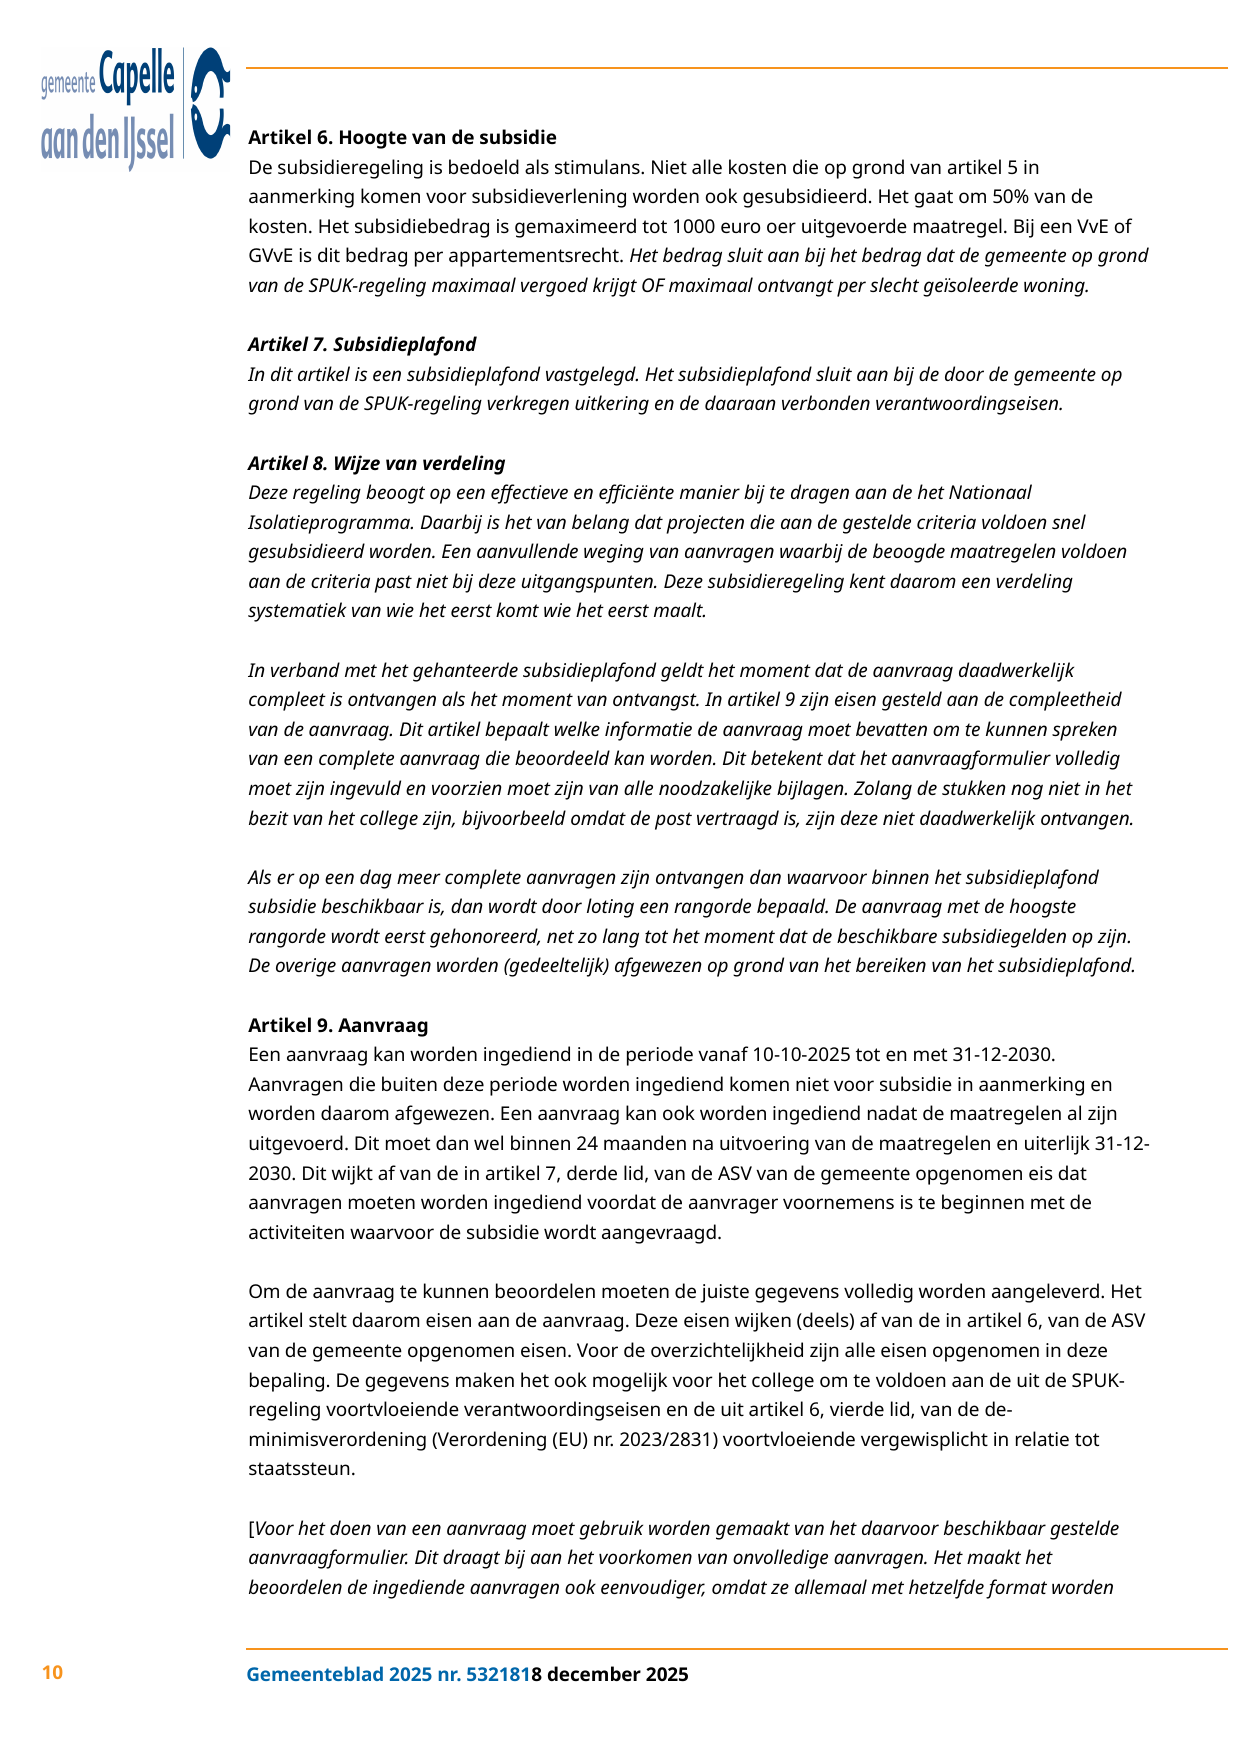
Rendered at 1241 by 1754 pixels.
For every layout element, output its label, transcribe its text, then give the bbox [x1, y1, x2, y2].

text Als er op een dag meer complete aanvragen zijn ontvangen dan waarvoor binnen het subsidieplafond subsidie beschikbaar is, dan wordt door loting een rangorde bepaald. De aanvraag met de hoogste rangorde wordt eerst gehonoreerd, net zo lang tot het moment dat de beschikbare subsidiegelden op zijn. De overige aanvragen worden (gedeeltelijk) afgewezen op grond van het bereiken van het subsidieplafond. [248, 864, 1152, 978]
text [Voor het doen van een aanvraag moet gebruik worden gemaakt van het daarvoor beschikbaar gestelde aanvraagformulier. Dit draagt bij aan het voorkomen van onvolledige aanvragen. Het maakt het beoordelen de ingediende aanvragen ook eenvoudiger, omdat ze allemaal met hetzelfde format worden [248, 1515, 1152, 1600]
text Artikel 6. Hoogte van de subsidie [248, 124, 1152, 150]
text In verband met het gehanteerde subsidieplafond geldt het moment dat de aanvraag daadwerkelijk compleet is ontvangen als het moment van ontvangst. In artikel 9 zijn eisen gesteld aan de compleetheid van de aanvraag. Dit artikel bepaalt welke informatie de aanvraag moet bevatten om te kunnen spreken van een complete aanvraag die beoordeeld kan worden. Dit betekent dat het aanvraagformulier volledig moet zijn ingevuld en voorzien moet zijn van alle noodzakelijke bijlagen. Zolang de stukken nog niet in het bezit van het college zijn, bijvoorbeeld omdat de post vertraagd is, zijn deze niet daadwerkelijk ontvangen. [248, 657, 1152, 831]
text Om de aanvraag te kunnen beoordelen moeten de juiste gegevens volledig worden aangeleverd. Het artikel stelt daarom eisen aan de aanvraag. Deze eisen wijken (deels) af van de in artikel 6, van de ASV van de gemeente opgenomen eisen. Voor de overzichtelijkheid zijn alle eisen opgenomen in deze bepaling. De gegevens maken het ook mogelijk voor het college om te voldoen aan de uit de SPUK-regeling voortvloeiende verantwoordingseisen en de uit artikel 6, vierde lid, van de de-minimisverordening (Verordening (EU) nr. 2023/2831) voortvloeiende vergewisplicht in relatie tot staatssteun. [248, 1278, 1152, 1481]
text De subsidieregeling is bedoeld als stimulans. Niet alle kosten die op grond van artikel 5 in aanmerking komen voor subsidieverlening worden ook gesubsidieerd. Het gaat om 50% van de kosten. Het subsidiebedrag is gemaximeerd tot 1000 euro oer uitgevoerde maatregel. Bij een VvE of GVvE is dit bedrag per appartementsrecht. Het bedrag sluit aan bij het bedrag dat de gemeente op grond van de SPUK-regeling maximaal vergoed krijgt OF maximaal ontvangt per slecht geïsoleerde woning. [248, 154, 1152, 298]
picture [41, 47, 231, 172]
text Een aanvraag kan worden ingediend in de periode vanaf 10-10-2025 tot en met 31-12-2030. Aanvragen die buiten deze periode worden ingediend komen niet voor subsidie in aanmerking en worden daarom afgewezen. Een aanvraag kan ook worden ingediend nadat de maatregelen al zijn uitgevoerd. Dit moet dan wel binnen 24 maanden na uitvoering van de maatregelen en uiterlijk 31-12-2030. Dit wijkt af van de in artikel 7, derde lid, van de ASV van de gemeente opgenomen eis dat aanvragen moeten worden ingediend voordat de aanvrager voornemens is te beginnen met de activiteiten waarvoor de subsidie wordt aangevraagd. [248, 1041, 1152, 1245]
text Artikel 9. Aanvraag [248, 1012, 1152, 1038]
text Artikel 7. Subsidieplafond [248, 331, 1152, 357]
text Artikel 8. Wijze van verdeling [248, 450, 1152, 476]
text Deze regeling beoogt op een effectieve en efficiënte manier bij te dragen aan de het Nationaal Isolatieprogramma. Daarbij is het van belang dat projecten die aan de gestelde criteria voldoen snel gesubsidieerd worden. Een aanvullende weging van aanvragen waarbij de beoogde maatregelen voldoen aan de criteria past niet bij deze uitgangspunten. Deze subsidieregeling kent daarom een verdeling systematiek van wie het eerst komt wie het eerst maalt. [248, 479, 1152, 623]
text In dit artikel is een subsidieplafond vastgelegd. Het subsidieplafond sluit aan bij de door de gemeente op grond van de SPUK-regeling verkregen uitkering en de daaraan verbonden verantwoordingseisen. [248, 361, 1152, 416]
